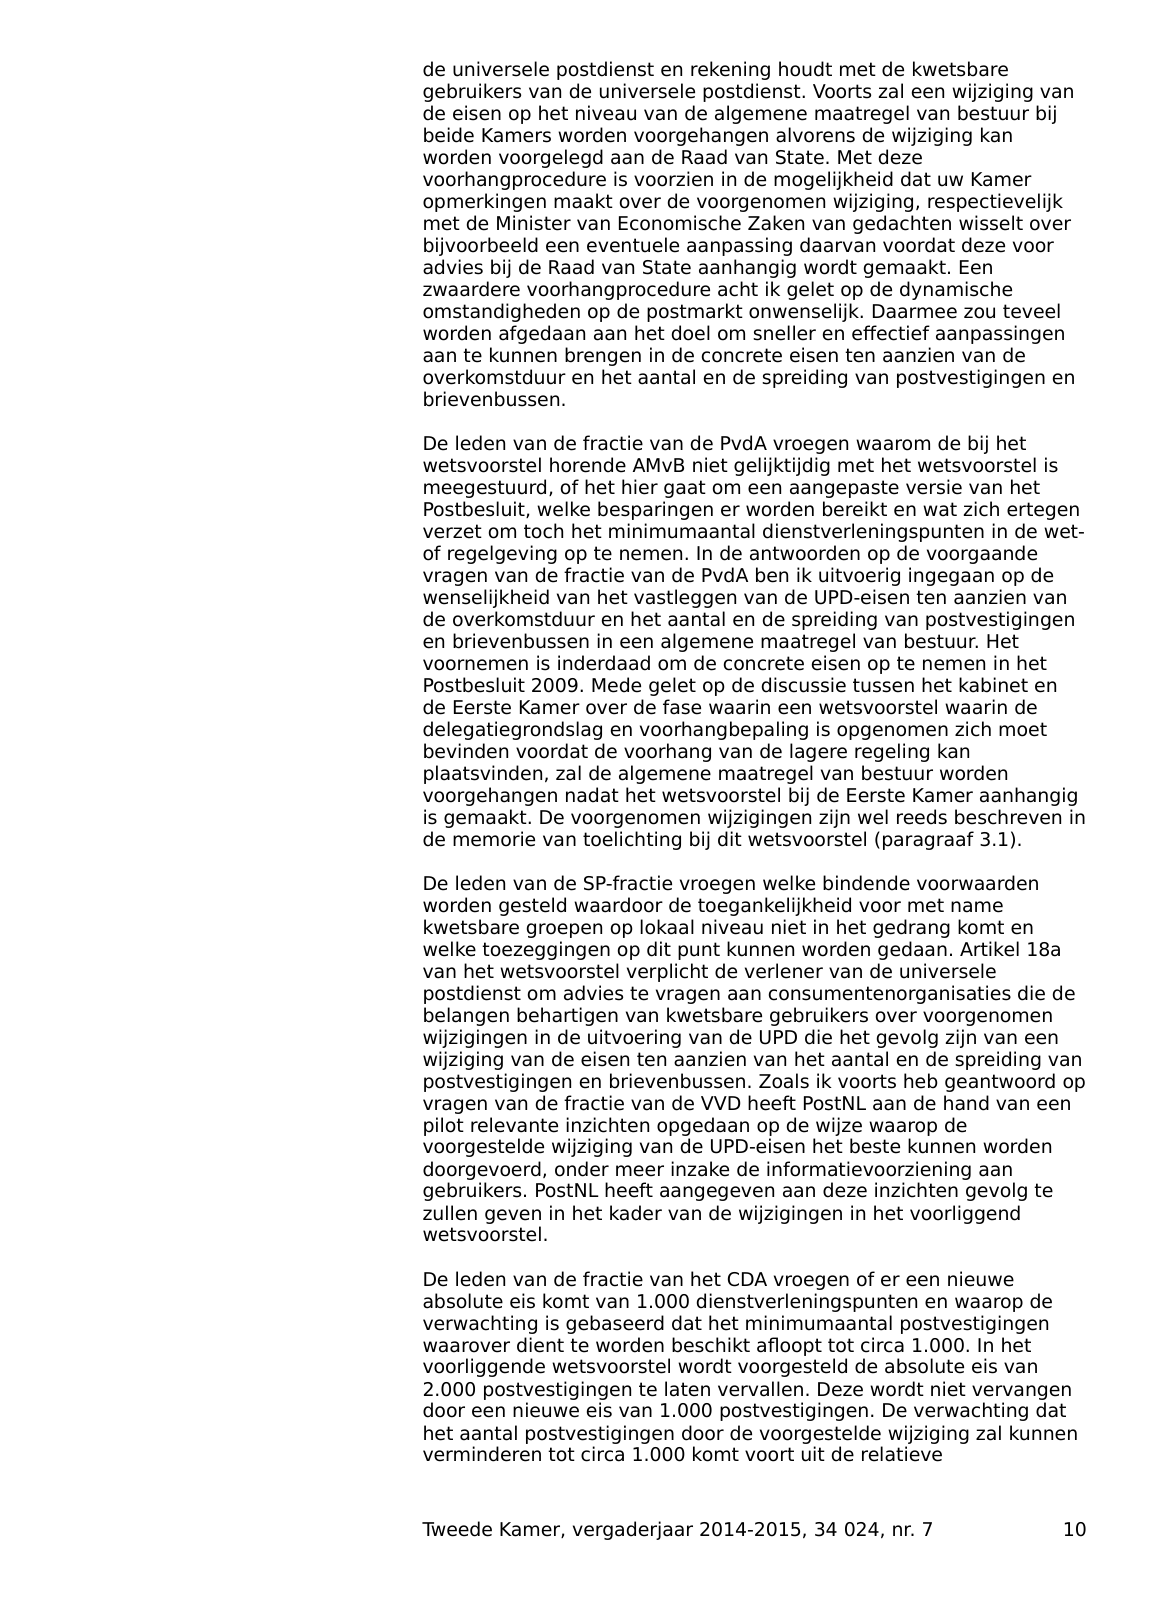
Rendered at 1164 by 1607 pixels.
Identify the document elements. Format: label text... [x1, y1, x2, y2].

text de universele postdienst en rekening houdt met de kwetsbare gebruikers van de universele postdienst. Voorts zal een wijziging van de eisen op het niveau van de algemene maatregel van bestuur bij beide Kamers worden voorgehangen alvorens de wijziging kan worden voorgelegd aan de Raad van State. Met deze voorhangprocedure is voorzien in de mogelijkheid dat uw Kamer opmerkingen maakt over de voorgenomen wijziging, respectievelijk met de Minister van Economische Zaken van gedachten wisselt over bijvoorbeeld een eventuele aanpassing daarvan voordat deze voor advies bij de Raad van State aanhangig wordt gemaakt. Een zwaardere voorhangprocedure acht ik gelet op de dynamische omstandigheden op de postmarkt onwenselijk. Daarmee zou teveel worden afgedaan aan het doel om sneller en effectief aanpassingen aan te kunnen brengen in de concrete eisen ten aanzien van de overkomstduur en het aantal en de spreiding van postvestigingen en brievenbussen. [422, 59, 1087, 411]
text De leden van de fractie van de PvdA vroegen waarom de bij het wetsvoorstel horende AMvB niet gelijktijdig met het wetsvoorstel is meegestuurd, of het hier gaat om een aangepaste versie van het Postbesluit, welke besparingen er worden bereikt en wat zich ertegen verzet om toch het minimumaantal dienstverleningspunten in de wet- of regelgeving op te nemen. In de antwoorden op de voorgaande vragen van de fractie van de PvdA ben ik uitvoerig ingegaan op de wenselijkheid van het vastleggen van de UPD-eisen ten aanzien van de overkomstduur en het aantal en de spreiding van postvestigingen en brievenbussen in een algemene maatregel van bestuur. Het voornemen is inderdaad om de concrete eisen op te nemen in het Postbesluit 2009. Mede gelet op de discussie tussen het kabinet en de Eerste Kamer over de fase waarin een wetsvoorstel waarin de delegatiegrondslag en voorhangbepaling is opgenomen zich moet bevinden voordat de voorhang van de lagere regeling kan plaatsvinden, zal de algemene maatregel van bestuur worden voorgehangen nadat het wetsvoorstel bij de Eerste Kamer aanhangig is gemaakt. De voorgenomen wijzigingen zijn wel reeds beschreven in de memorie van toelichting bij dit wetsvoorstel (paragraaf 3.1). [422, 433, 1087, 851]
text De leden van de SP-fractie vroegen welke bindende voorwaarden worden gesteld waardoor de toegankelijkheid voor met name kwetsbare groepen op lokaal niveau niet in het gedrang komt en welke toezeggingen op dit punt kunnen worden gedaan. Artikel 18a van het wetsvoorstel verplicht de verlener van de universele postdienst om advies te vragen aan consumentenorganisaties die de belangen behartigen van kwetsbare gebruikers over voorgenomen wijzigingen in de uitvoering van de UPD die het gevolg zijn van een wijziging van de eisen ten aanzien van het aantal en de spreiding van postvestigingen en brievenbussen. Zoals ik voorts heb geantwoord op vragen van de fractie van de VVD heeft PostNL aan de hand van een pilot relevante inzichten opgedaan op de wijze waarop de voorgestelde wijziging van de UPD-eisen het beste kunnen worden doorgevoerd, onder meer inzake de informatievoorziening aan gebruikers. PostNL heeft aangegeven aan deze inzichten gevolg te zullen geven in het kader van de wijzigingen in het voorliggend wetsvoorstel. [422, 873, 1087, 1246]
text De leden van de fractie van het CDA vroegen of er een nieuwe absolute eis komt van 1.000 dienstverleningspunten en waarop de verwachting is gebaseerd dat het minimumaantal postvestigingen waarover dient te worden beschikt afloopt tot circa 1.000. In het voorliggende wetsvoorstel wordt voorgesteld de absolute eis van 2.000 postvestigingen te laten vervallen. Deze wordt niet vervangen door een nieuwe eis van 1.000 postvestigingen. De verwachting dat het aantal postvestigingen door de voorgestelde wijziging zal kunnen verminderen tot circa 1.000 komt voort uit de relatieve [422, 1268, 1087, 1466]
